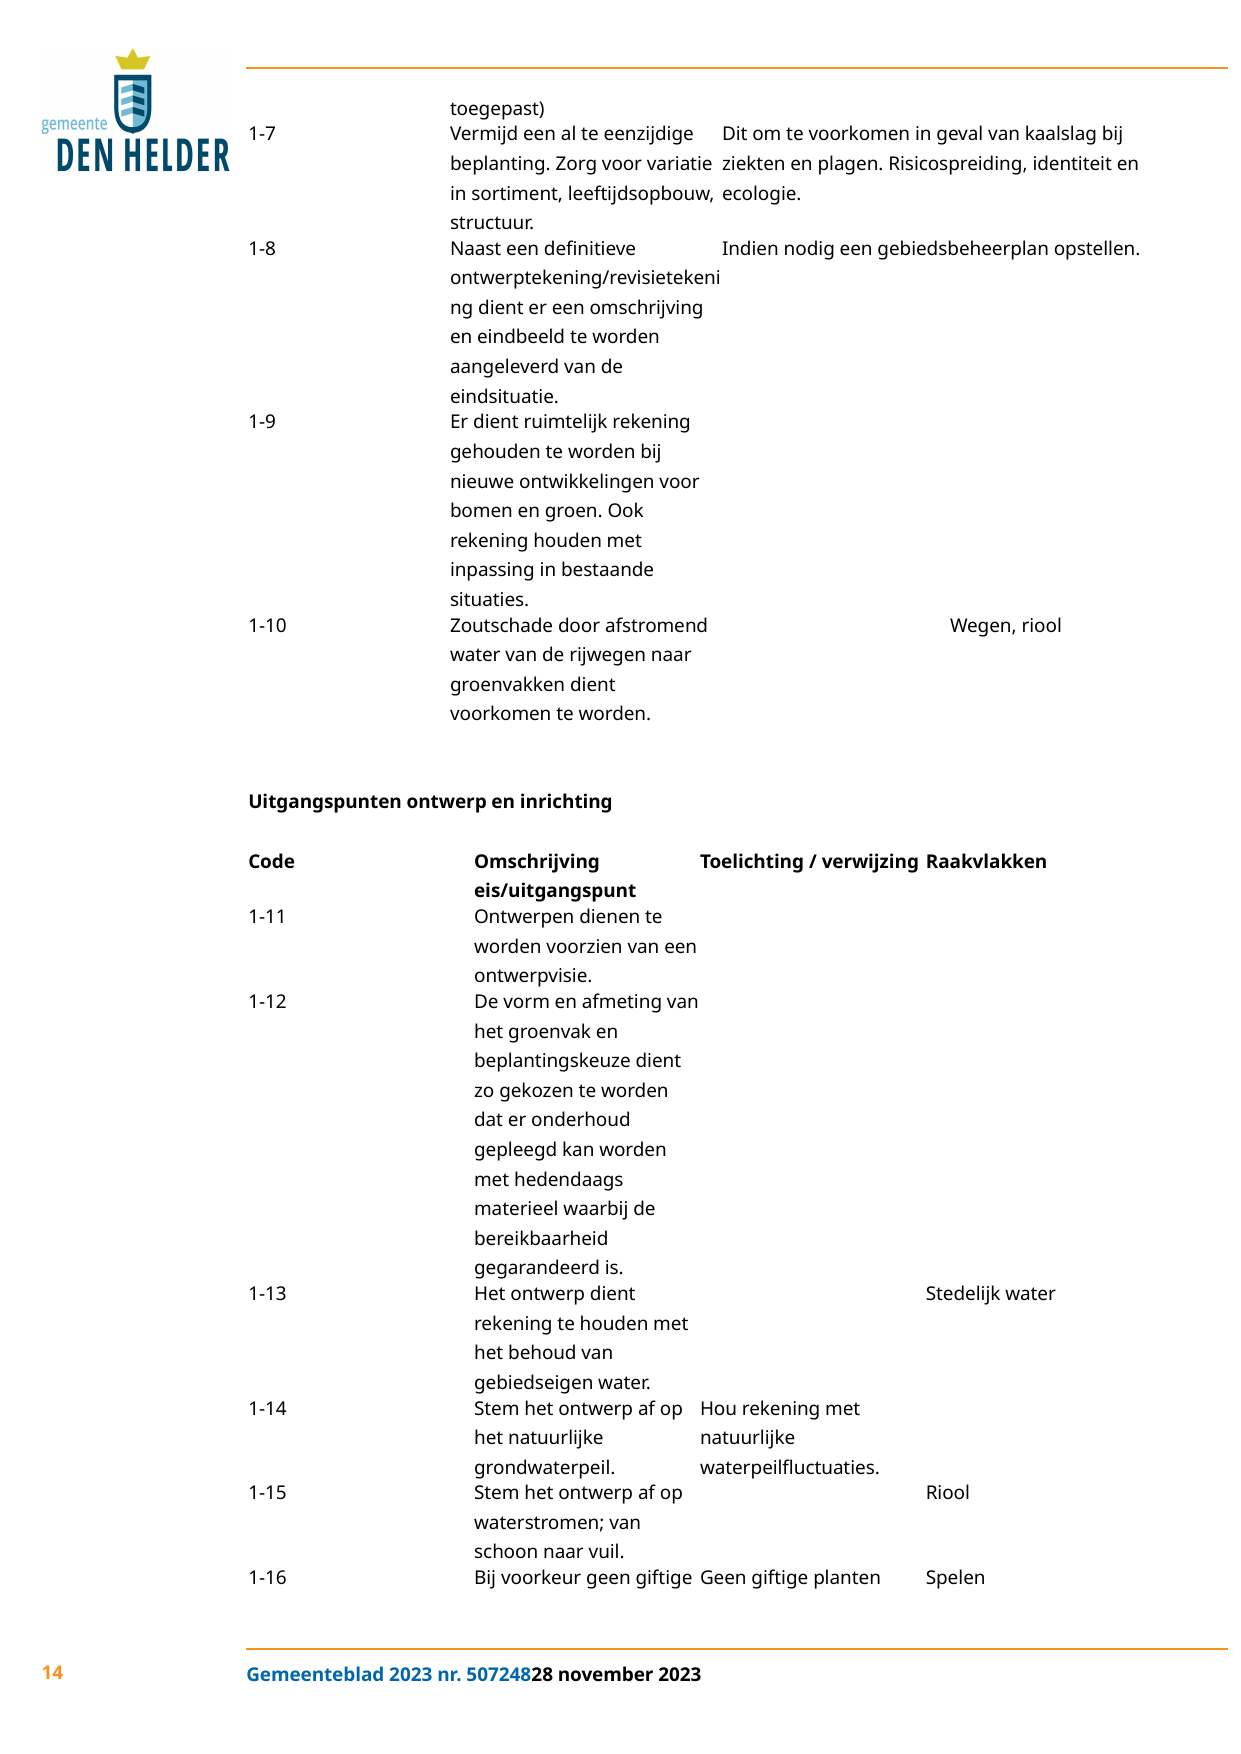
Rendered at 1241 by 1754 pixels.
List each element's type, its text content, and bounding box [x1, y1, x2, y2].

table_cell Stedelijk water [926, 1280, 1152, 1395]
table_cell Hou rekening met natuurlijke waterpeilfluctuaties. [700, 1395, 926, 1479]
table_cell 1-14 [248, 1395, 474, 1479]
table_cell [248, 95, 450, 121]
table_cell [926, 988, 1152, 1280]
picture [63, 144, 68, 165]
table_cell Ontwerpen dienen te worden voorzien van een ontwerpvisie. [474, 903, 700, 988]
table_cell Er dient ruimtelijk rekening gehouden te worden bij nieuwe ontwikkelingen voor bomen en groen. Ook rekening houden met inpassing in bestaande situaties. [450, 409, 722, 612]
table_cell Het ontwerp dient rekening te houden met het behoud van gebiedseigen water. [474, 1280, 700, 1395]
table_cell Wegen, riool [950, 612, 1152, 726]
table_cell [700, 903, 926, 988]
table_cell [926, 903, 1152, 988]
table_cell De vorm en afmeting van het groenvak en beplantingskeuze dient zo gekozen te worden dat er onderhoud gepleegd kan worden met hedendaags materieel waarbij de bereikbaarheid gegarandeerd is. [474, 988, 700, 1280]
picture [41, 47, 231, 172]
table_cell 1-15 [248, 1480, 474, 1564]
table_header Code [248, 848, 474, 903]
table_cell Indien nodig een gebiedsbeheerplan opstellen. [722, 235, 1152, 409]
picture [100, 154, 106, 172]
table_cell Geen giftige planten [700, 1565, 926, 1590]
text Uitgangspunten ontwerp en inrichting [248, 789, 1152, 814]
table_header Raakvlakken [926, 848, 1152, 903]
table_cell Dit om te voorkomen in geval van kaalslag bij ziekten en plagen. Risicospreiding, identiteit en ecologie. [722, 121, 1152, 235]
table_cell [722, 95, 1152, 121]
table_cell Vermijd een al te eenzijdige beplanting. Zorg voor variatie in sortiment, leeftijdsopbouw, structuur. [450, 121, 722, 235]
table_cell [700, 1280, 926, 1395]
table_cell Stem het ontwerp af op het natuurlijke grondwaterpeil. [474, 1395, 700, 1479]
table_cell 1-11 [248, 903, 474, 988]
table_cell [722, 612, 950, 726]
table_cell Bij voorkeur geen giftige [474, 1565, 700, 1590]
picture [130, 157, 135, 172]
table_cell Naast een definitieve ontwerptekening/revisietekening dient er een omschrijving en eindbeeld te worden aangeleverd van de eindsituatie. [450, 235, 722, 409]
table_cell Riool [926, 1480, 1152, 1564]
table_cell 1-7 [248, 121, 450, 235]
table_cell Spelen [926, 1565, 1152, 1590]
table_cell Zoutschade door afstromend water van de rijwegen naar groenvakken dient voorkomen te worden. [450, 612, 722, 726]
table_cell [722, 409, 1152, 612]
table_cell [926, 1395, 1152, 1479]
table_cell Stem het ontwerp af op waterstromen; van schoon naar vuil. [474, 1480, 700, 1564]
table_header Toelichting / verwijzing [700, 848, 926, 903]
table_cell 1-9 [248, 409, 450, 612]
table_cell [700, 1480, 926, 1564]
table_cell 1-8 [248, 235, 450, 409]
picture [220, 160, 224, 172]
table_cell toegepast) [450, 95, 722, 121]
table_cell 1-12 [248, 988, 474, 1280]
table_cell 1-10 [248, 612, 450, 726]
table_cell [700, 988, 926, 1280]
table_cell 1-13 [248, 1280, 474, 1395]
table_cell 1-16 [248, 1565, 474, 1590]
picture [182, 144, 187, 165]
table_header Omschrijving eis/uitgangspunt [474, 848, 700, 903]
